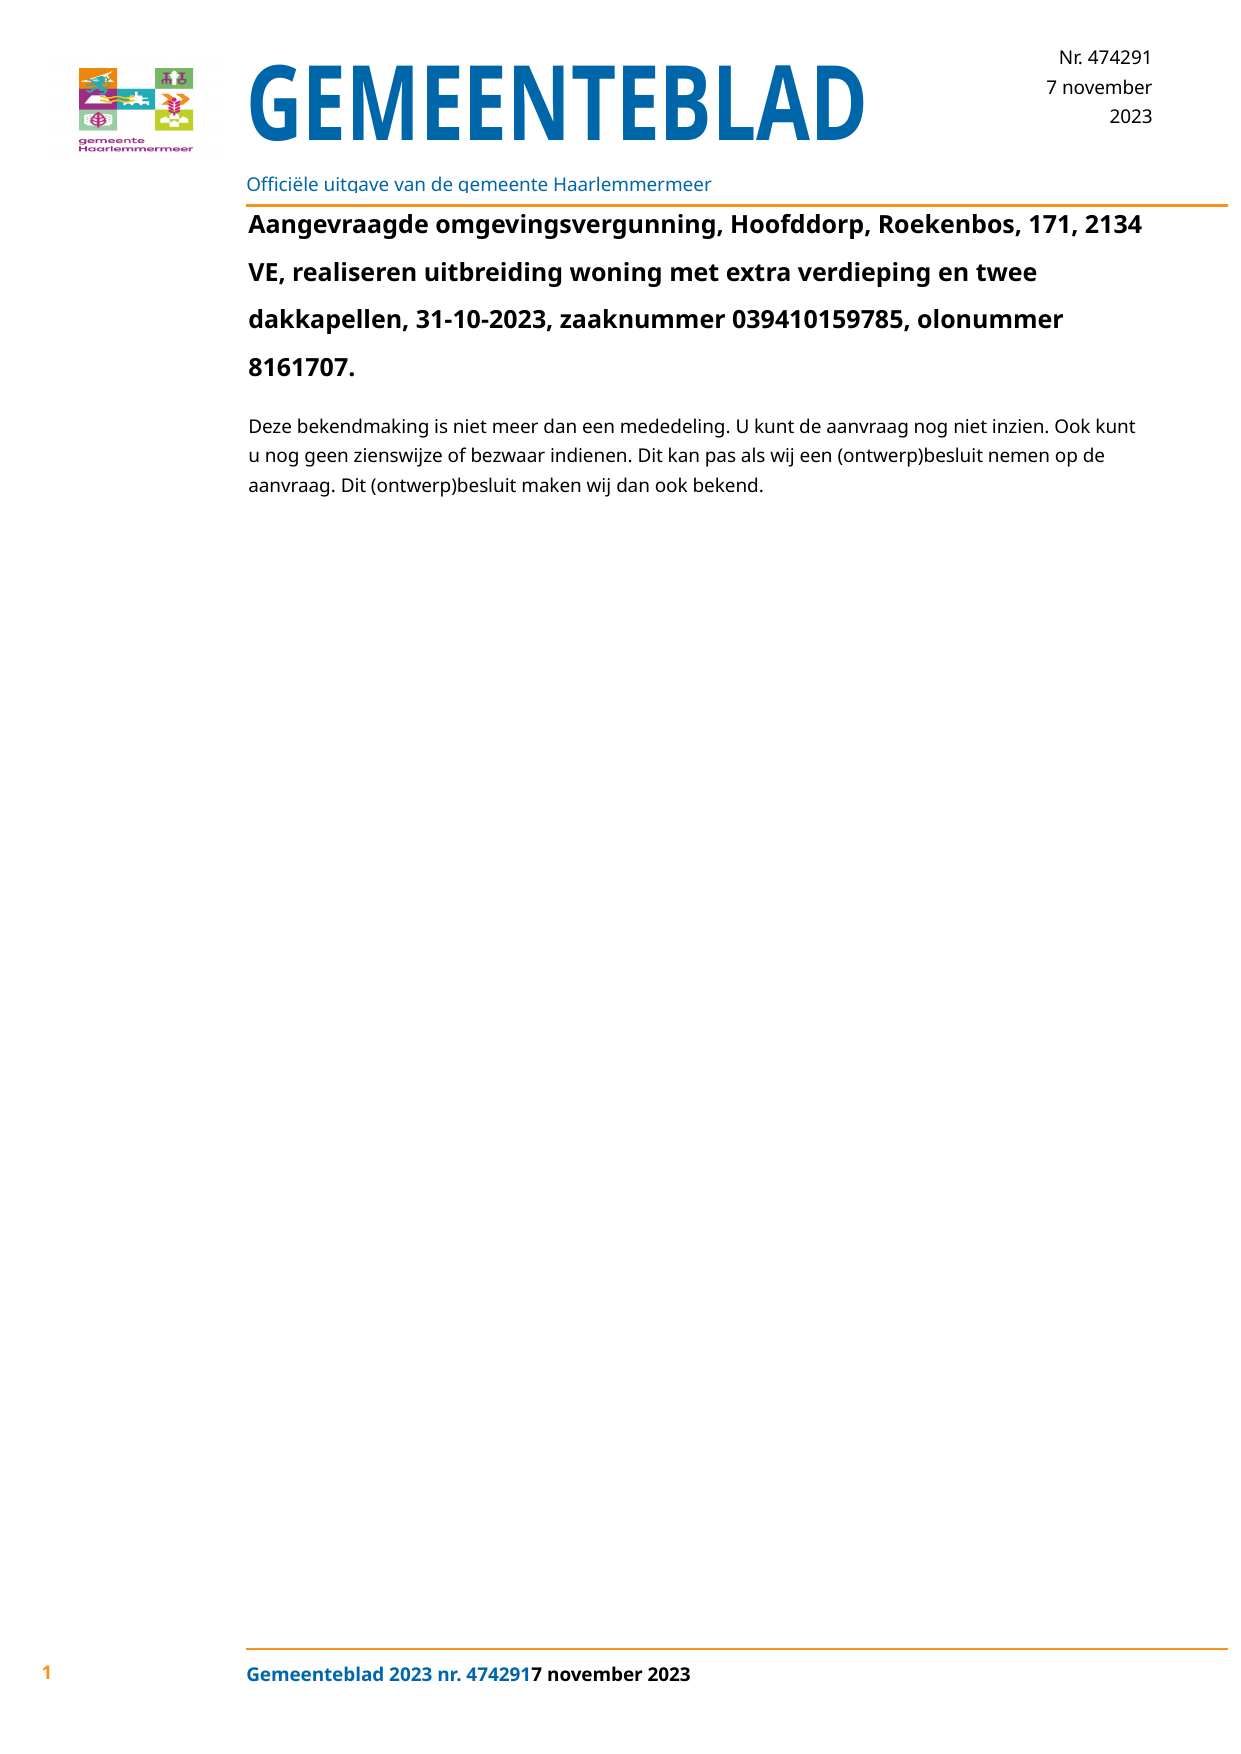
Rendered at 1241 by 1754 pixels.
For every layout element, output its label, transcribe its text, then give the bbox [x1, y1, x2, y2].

picture [41, 47, 231, 172]
text Deze bekendmaking is niet meer dan een mededeling. U kunt de aanvraag nog niet inzien. Ook kunt u nog geen zienswijze of bezwaar indienen. Dit kan pas als wij een (ontwerp)besluit nemen op de aanvraag. Dit (ontwerp)besluit maken wij dan ook bekend. [248, 413, 1152, 498]
text Aangevraagde omgevingsvergunning, Hoofddorp, Roekenbos, 171, 2134 VE, realiseren uitbreiding woning met extra verdieping en twee dakkapellen, 31-10-2023, zaaknummer 039410159785, olonummer 8161707. [248, 207, 1152, 384]
